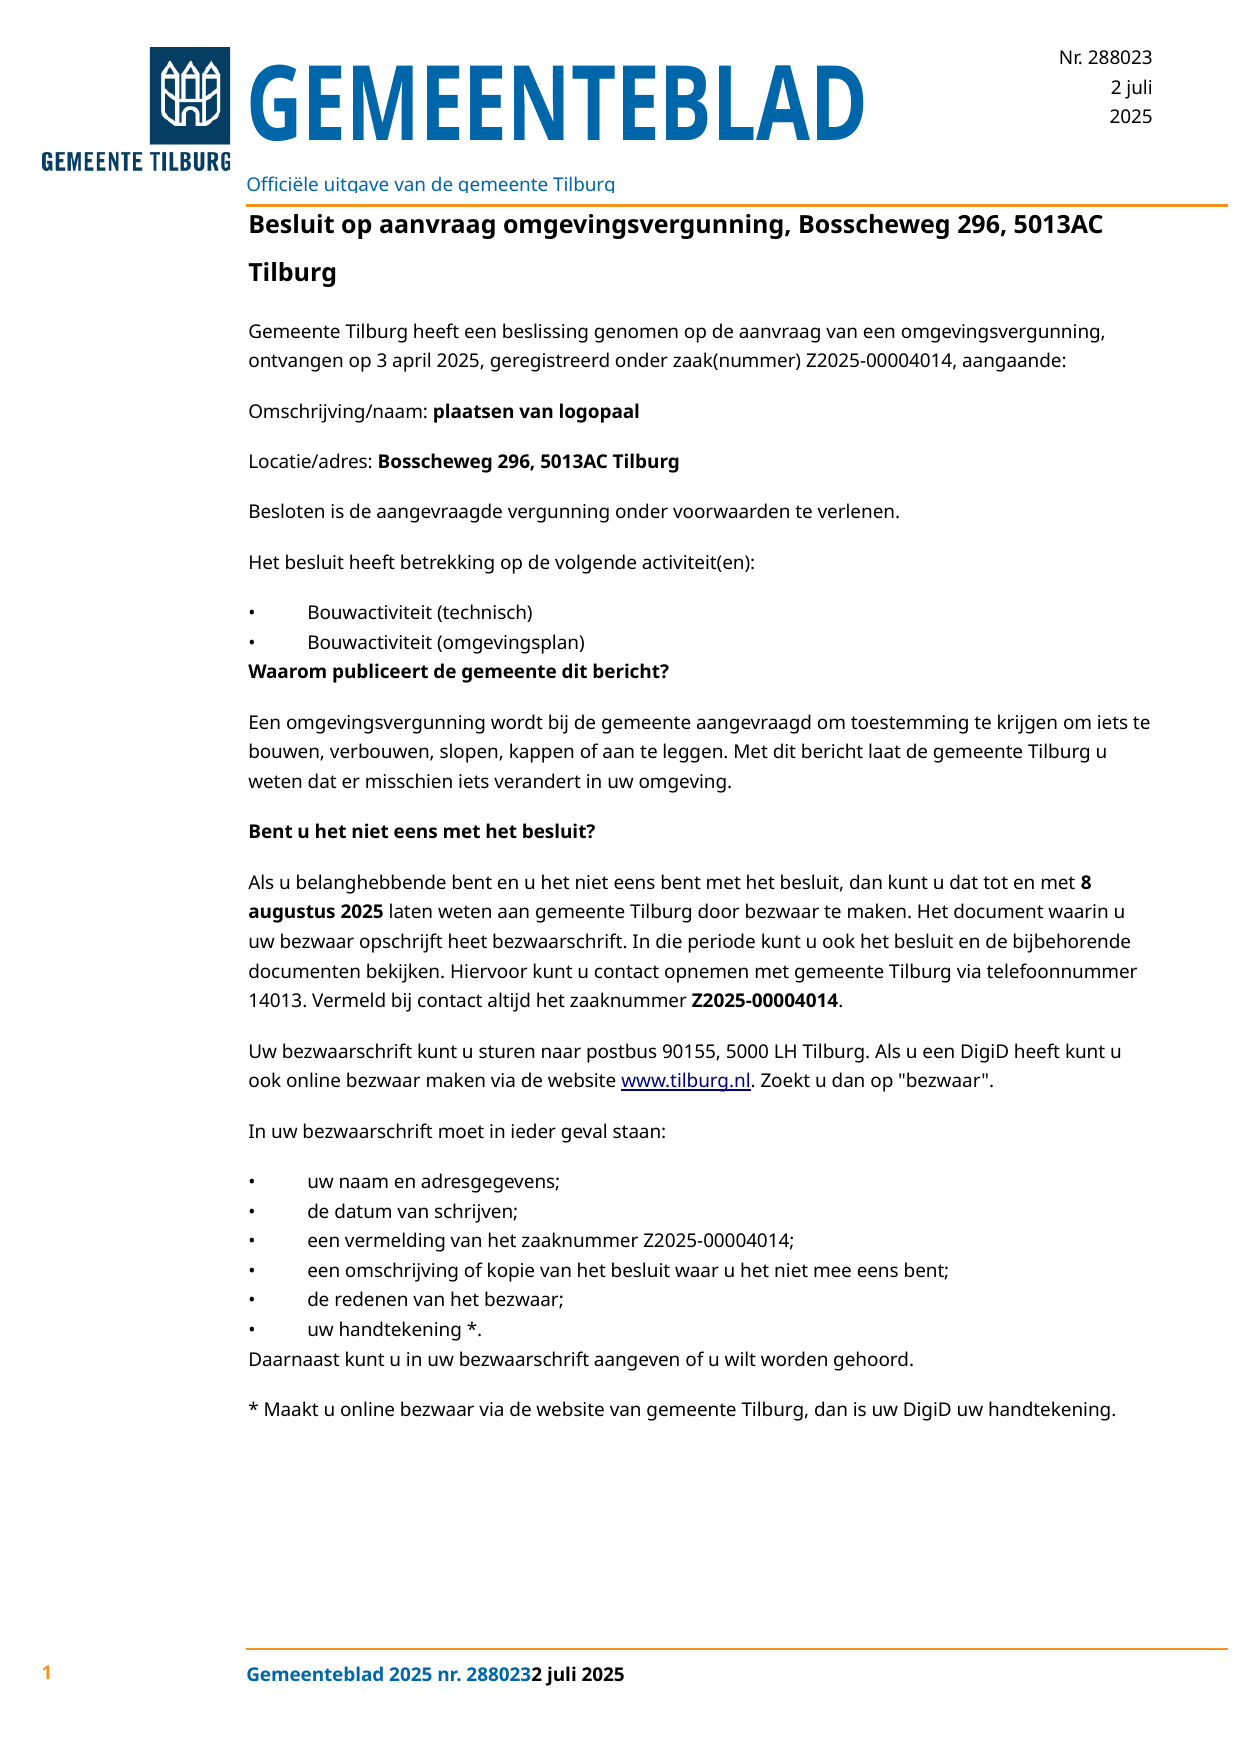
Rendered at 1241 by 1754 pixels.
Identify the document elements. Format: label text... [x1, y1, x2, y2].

list uw naam en adresgegevens; [248, 1168, 1152, 1194]
text Waarom publiceert de gemeente dit bericht? [248, 659, 1152, 684]
text Locatie/adres: Bosscheweg 296, 5013AC Tilburg [248, 448, 1152, 474]
text Als u belanghebbende bent en u het niet eens bent met het besluit, dan kunt u dat tot en met 8 augustus 2025 laten weten aan gemeente Tilburg door bezwaar te maken. Het document waarin u uw bezwaar opschrijft heet bezwaarschrift. In die periode kunt u ook het besluit en de bijbehorende documenten bekijken. Hiervoor kunt u contact opnemen met gemeente Tilburg via telefoonnummer 14013. Vermeld bij contact altijd het zaaknummer Z2025-00004014. [248, 869, 1152, 1013]
text * Maakt u online bezwaar via de website van gemeente Tilburg, dan is uw DigiD uw handtekening. [248, 1396, 1152, 1422]
list de datum van schrijven; [248, 1198, 1152, 1224]
text Het besluit heeft betrekking op de volgende activiteit(en): [248, 549, 1152, 575]
text Uw bezwaarschrift kunt u sturen naar postbus 90155, 5000 LH Tilburg. Als u een DigiD heeft kunt u ook online bezwaar maken via de website www.tilburg.nl. Zoekt u dan op "bezwaar". [248, 1038, 1152, 1093]
list uw handtekening *. [248, 1316, 1152, 1342]
text Besluit op aanvraag omgevingsvergunning, Bosscheweg 296, 5013AC Tilburg [248, 207, 1152, 288]
list de redenen van het bezwaar; [248, 1287, 1152, 1312]
text In uw bezwaarschrift moet in ieder geval staan: [248, 1118, 1152, 1144]
text Gemeente Tilburg heeft een beslissing genomen op de aanvraag van een omgevingsvergunning, ontvangen op 3 april 2025, geregistreerd onder zaak(nummer) Z2025-00004014, aangaande: [248, 318, 1152, 373]
picture [41, 47, 231, 172]
text Daarnaast kunt u in uw bezwaarschrift aangeven of u wilt worden gehoord. [248, 1346, 1152, 1372]
text Een omgevingsvergunning wordt bij de gemeente aangevraagd om toestemming te krijgen om iets te bouwen, verbouwen, slopen, kappen of aan te leggen. Met dit bericht laat de gemeente Tilburg u weten dat er misschien iets verandert in uw omgeving. [248, 709, 1152, 794]
list Bouwactiviteit (omgevingsplan) [248, 629, 1152, 655]
text Besloten is de aangevraagde vergunning onder voorwaarden te verlenen. [248, 499, 1152, 524]
list Bouwactiviteit (technisch) [248, 599, 1152, 625]
text Bent u het niet eens met het besluit? [248, 819, 1152, 844]
text Omschrijving/naam: plaatsen van logopaal [248, 398, 1152, 424]
list een vermelding van het zaaknummer Z2025-00004014; [248, 1227, 1152, 1253]
list een omschrijving of kopie van het besluit waar u het niet mee eens bent; [248, 1257, 1152, 1283]
